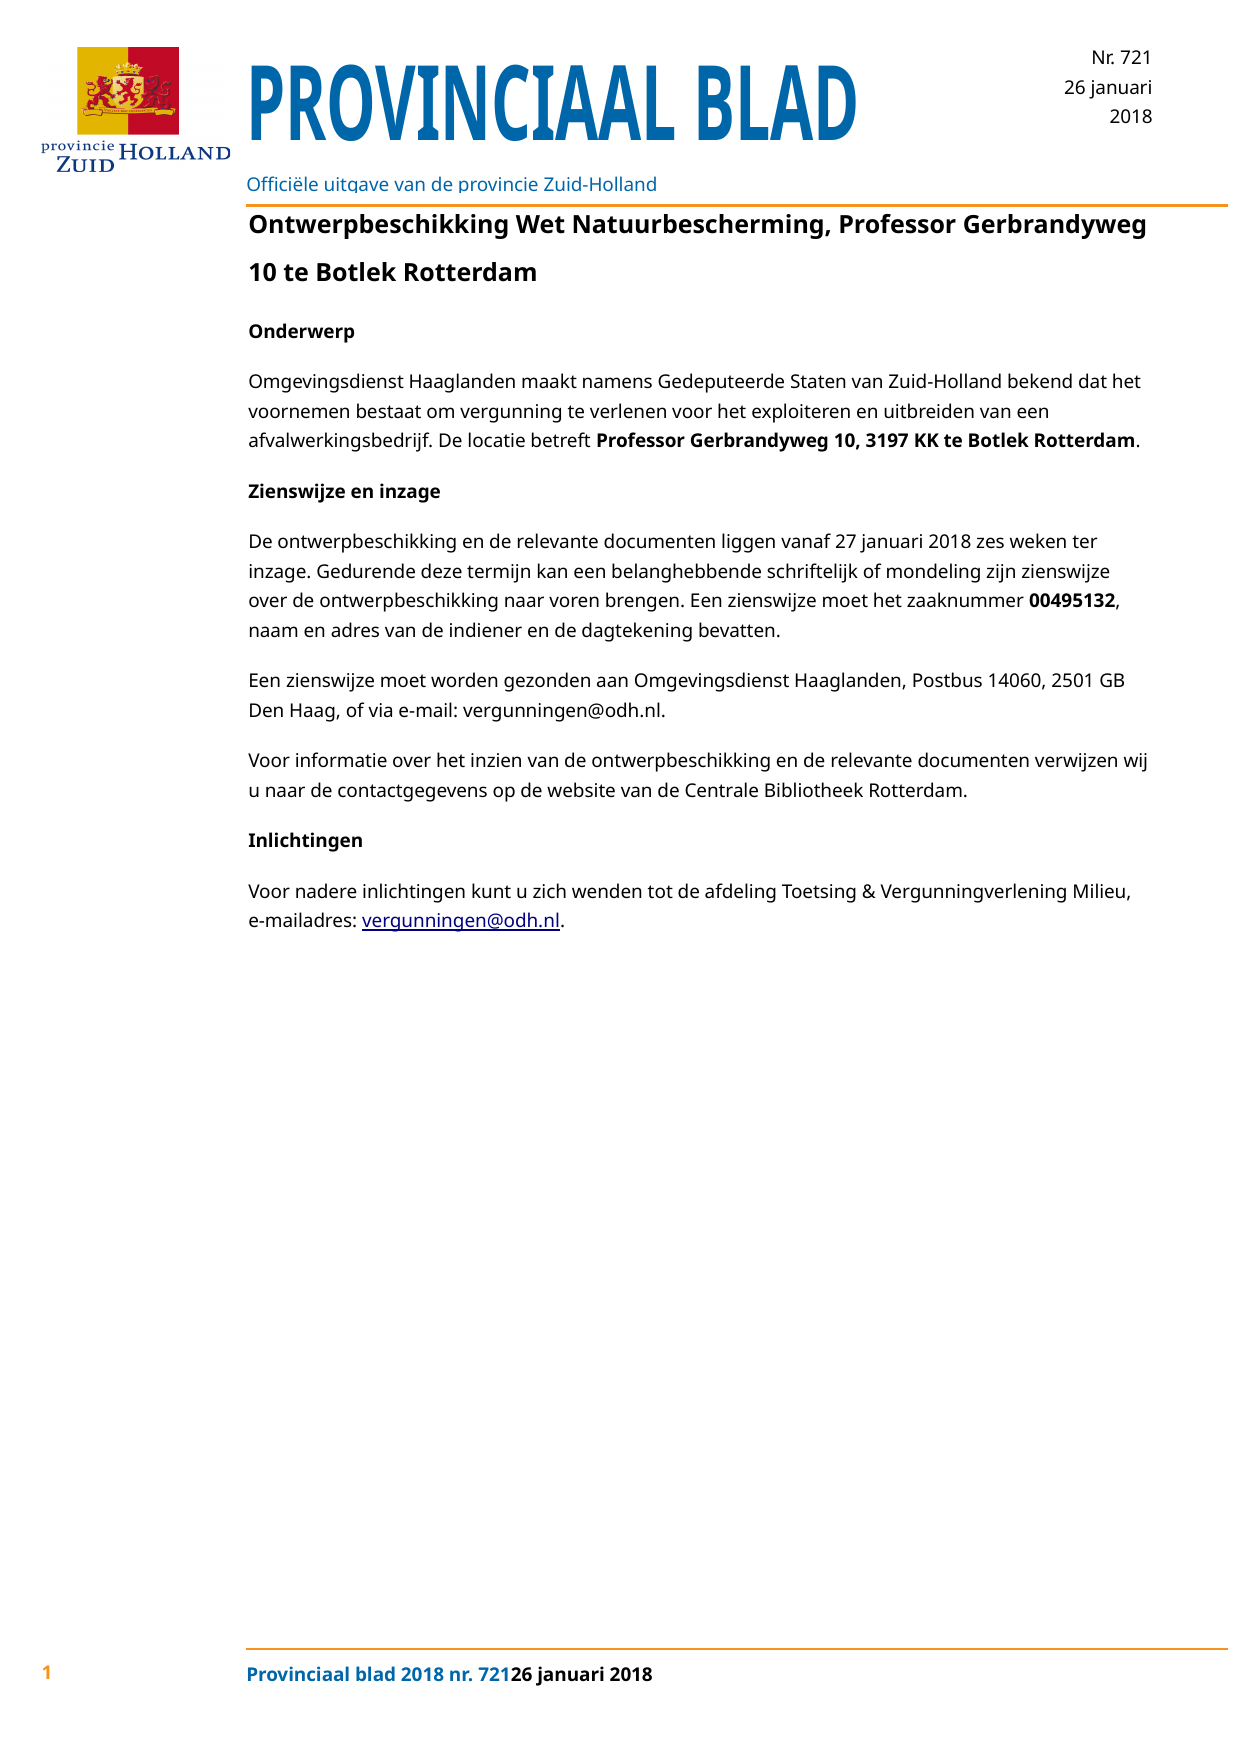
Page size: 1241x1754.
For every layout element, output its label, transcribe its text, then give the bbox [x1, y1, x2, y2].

text Voor nadere inlichtingen kunt u zich wenden tot de afdeling Toetsing & Vergunningverlening Milieu, e-mailadres: vergunningen@odh.nl. [248, 878, 1152, 933]
text Ontwerpbeschikking Wet Natuurbescherming, Professor Gerbrandyweg 10 te Botlek Rotterdam [248, 207, 1152, 288]
text Inlichtingen [248, 827, 1152, 853]
text De ontwerpbeschikking en de relevante documenten liggen vanaf 27 januari 2018 zes weken ter inzage. Gedurende deze termijn kan een belanghebbende schriftelijk of mondeling zijn zienswijze over de ontwerpbeschikking naar voren brengen. Een zienswijze moet het zaaknummer 00495132, naam en adres van de indiener en de dagtekening bevatten. [248, 528, 1152, 643]
text Een zienswijze moet worden gezonden aan Omgevingsdienst Haaglanden, Postbus 14060, 2501 GB Den Haag, of via e-mail: vergunningen@odh.nl. [248, 667, 1152, 723]
text Omgevingsdienst Haaglanden maakt namens Gedeputeerde Staten van Zuid-Holland bekend dat het voornemen bestaat om vergunning te verlenen voor het exploiteren en uitbreiden van een afvalwerkingsbedrijf. De locatie betreft Professor Gerbrandyweg 10, 3197 KK te Botlek Rotterdam. [248, 368, 1152, 453]
text Zienswijze en inzage [248, 478, 1152, 504]
picture [41, 47, 231, 172]
text Voor informatie over het inzien van de ontwerpbeschikking en de relevante documenten verwijzen wij u naar de contactgegevens op de website van de Centrale Bibliotheek Rotterdam. [248, 747, 1152, 803]
text Onderwerp [248, 318, 1152, 344]
